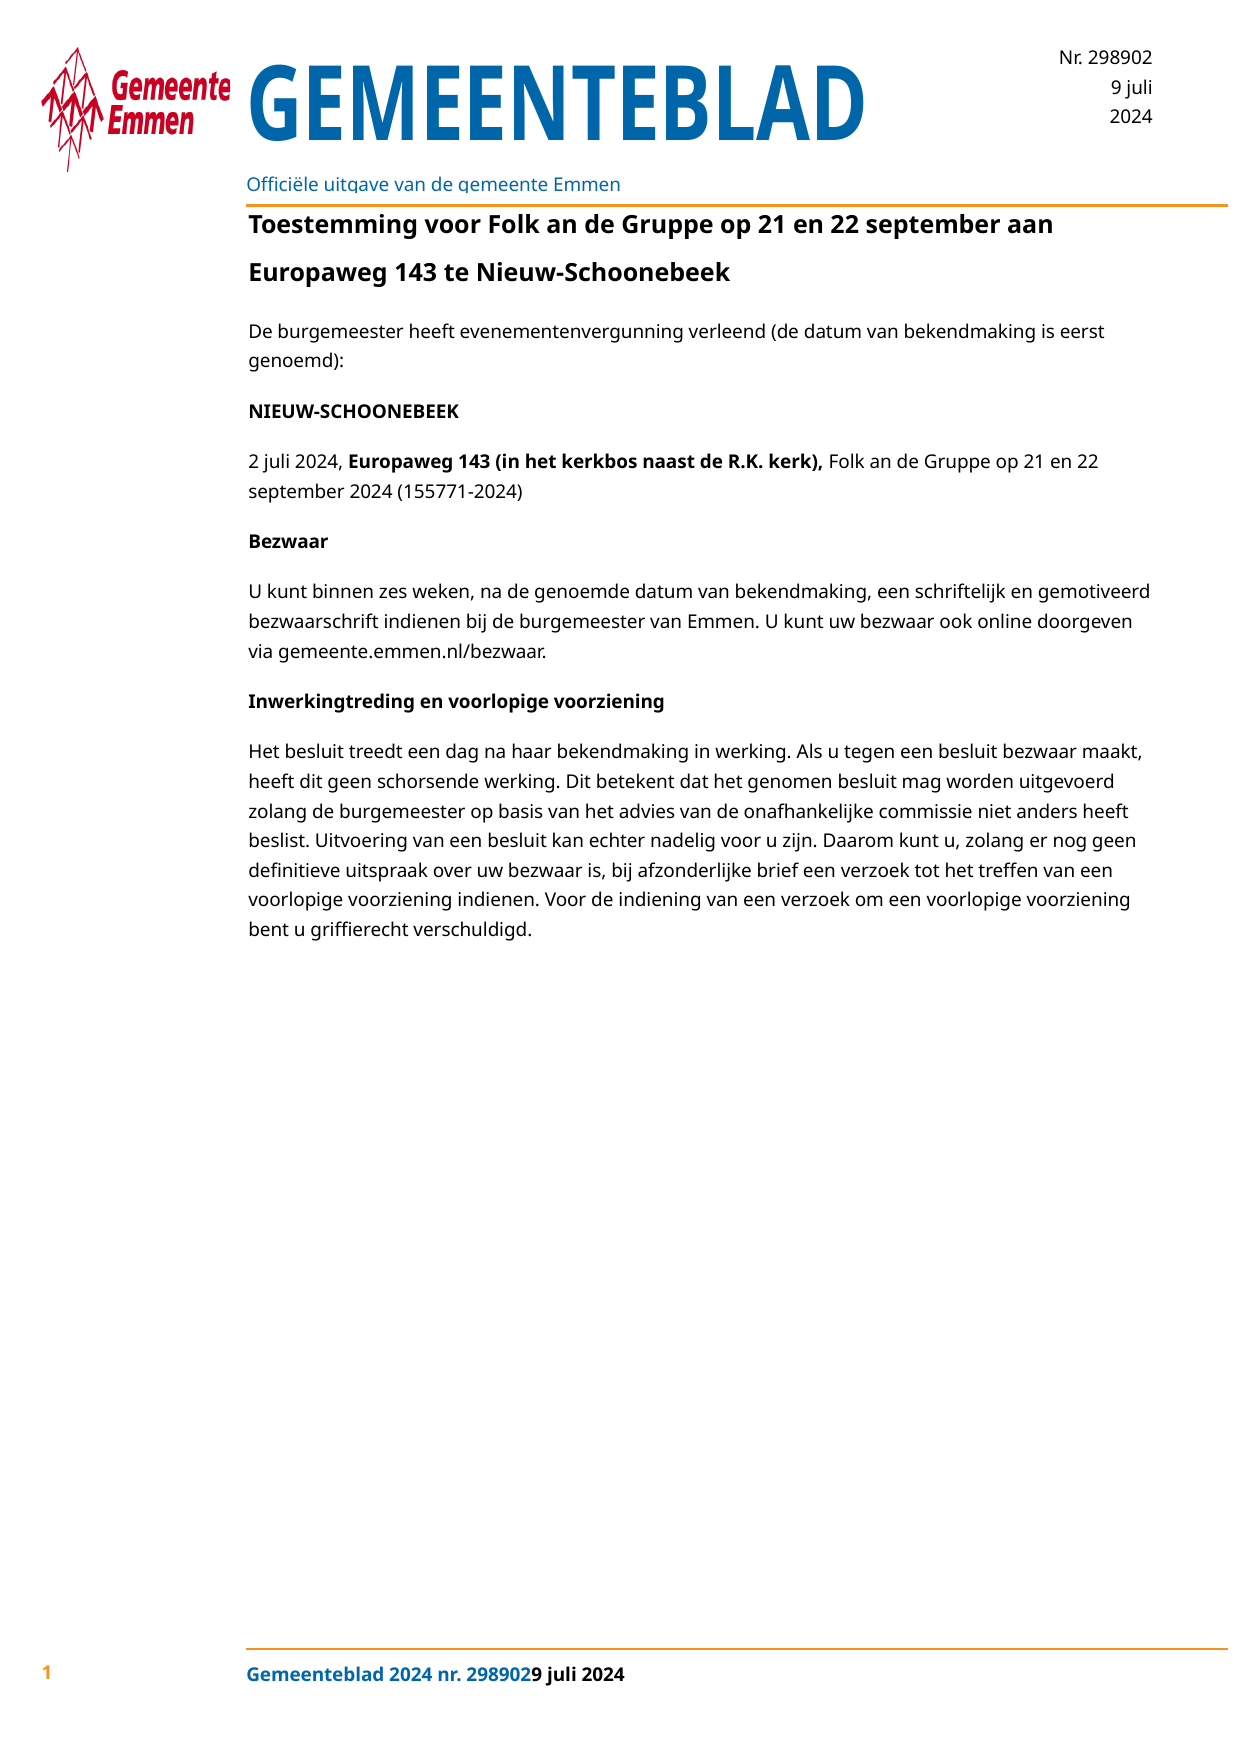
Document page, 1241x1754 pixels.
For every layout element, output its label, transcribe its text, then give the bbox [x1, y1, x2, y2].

text U kunt binnen zes weken, na de genoemde datum van bekendmaking, een schriftelijk en gemotiveerd bezwaarschrift indienen bij de burgemeester van Emmen. U kunt uw bezwaar ook online doorgeven via gemeente.emmen.nl/bezwaar. [248, 579, 1152, 664]
text Het besluit treedt een dag na haar bekendmaking in werking. Als u tegen een besluit bezwaar maakt, heeft dit geen schorsende werking. Dit betekent dat het genomen besluit mag worden uitgevoerd zolang de burgemeester op basis van het advies van de onafhankelijke commissie niet anders heeft beslist. Uitvoering van een besluit kan echter nadelig voor u zijn. Daarom kunt u, zolang er nog geen definitieve uitspraak over uw bezwaar is, bij afzonderlijke brief een verzoek tot het treffen van een voorlopige voorziening indienen. Voor de indiening van een verzoek om een voorlopige voorziening bent u griffierecht verschuldigd. [248, 739, 1152, 942]
text Toestemming voor Folk an de Gruppe op 21 en 22 september aan Europaweg 143 te Nieuw-Schoonebeek [248, 207, 1152, 288]
text Bezwaar [248, 528, 1152, 554]
text Inwerkingtreding en voorlopige voorziening [248, 688, 1152, 714]
text 2 juli 2024, Europaweg 143 (in het kerkbos naast de R.K. kerk), Folk an de Gruppe op 21 en 22 september 2024 (155771-2024) [248, 448, 1152, 504]
text NIEUW-SCHOONEBEEK [248, 398, 1152, 424]
picture [41, 47, 231, 172]
text De burgemeester heeft evenementenvergunning verleend (de datum van bekendmaking is eerst genoemd): [248, 318, 1152, 373]
